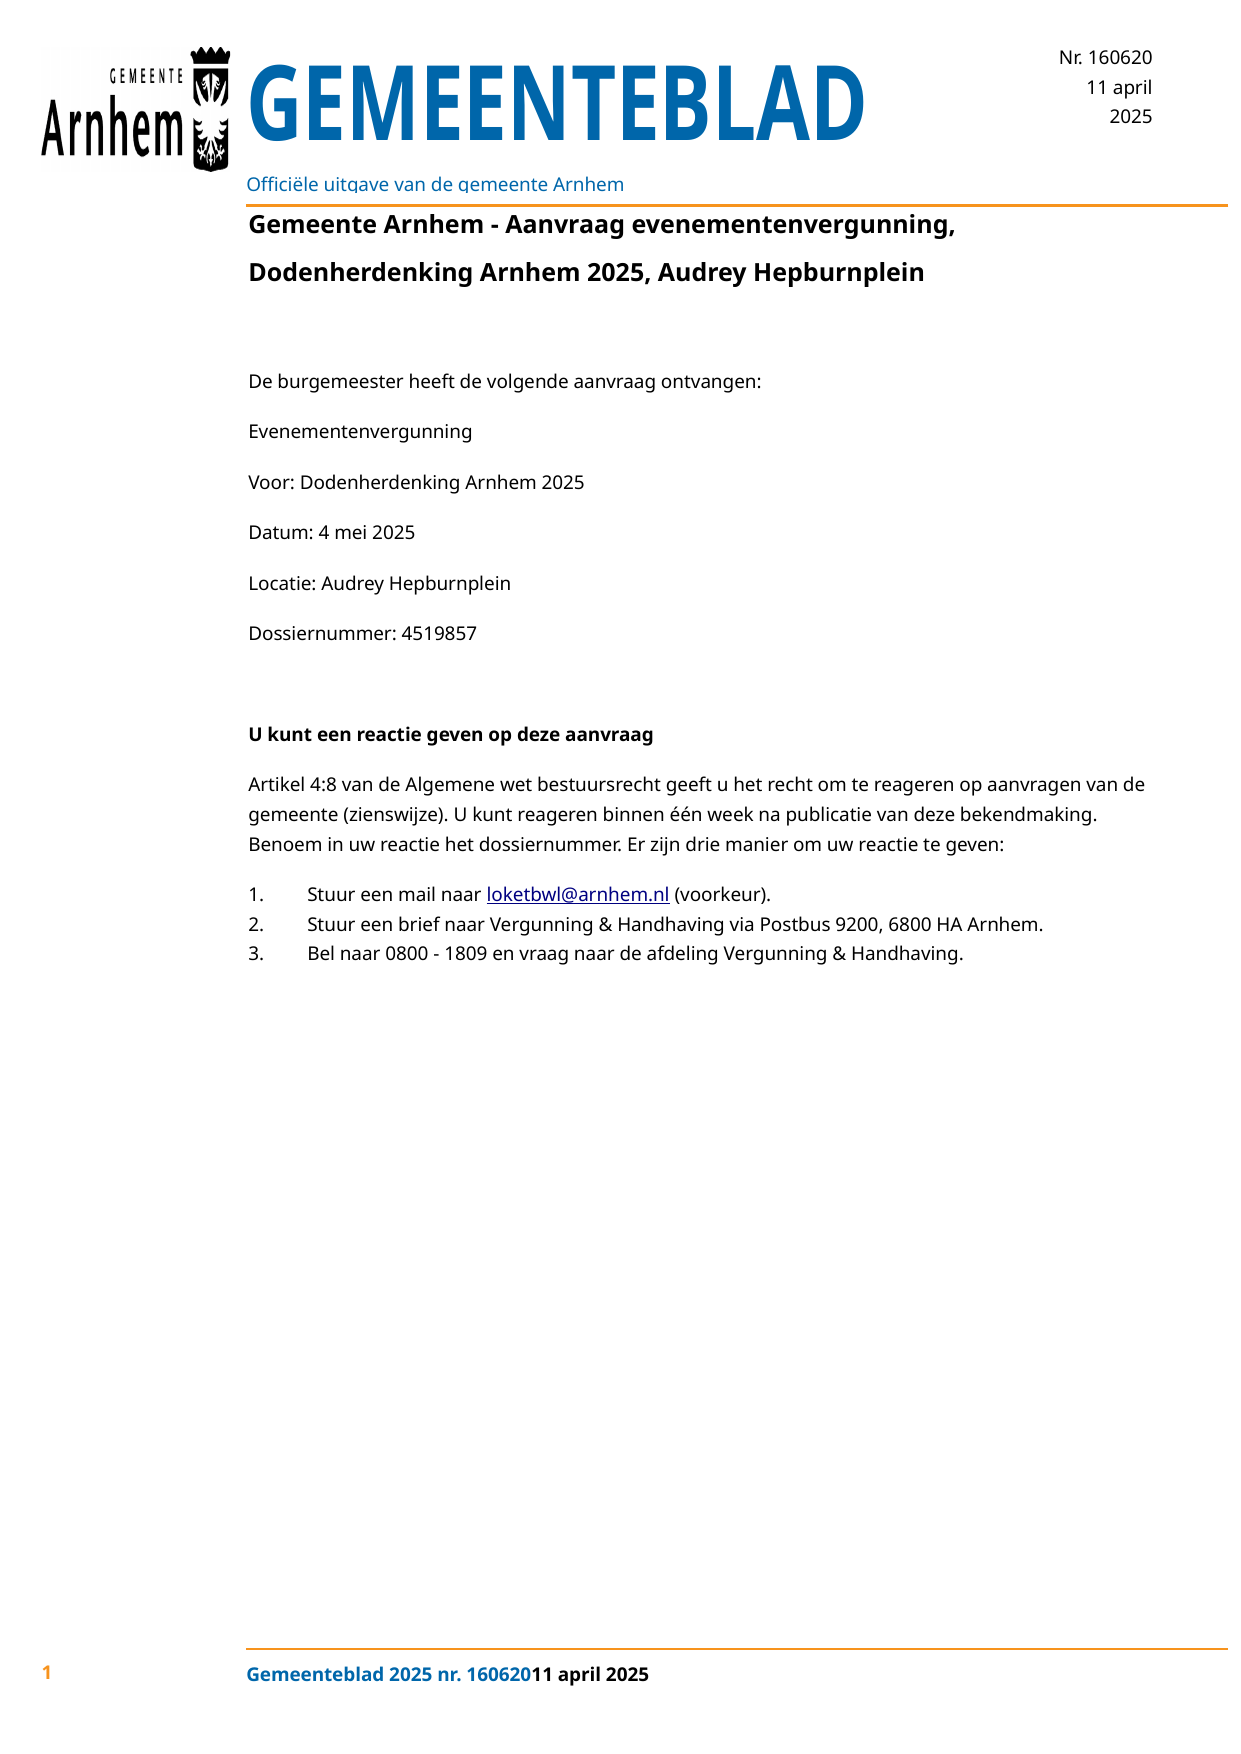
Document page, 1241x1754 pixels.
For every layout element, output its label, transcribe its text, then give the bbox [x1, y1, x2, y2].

list Stuur een mail naar loketbwl@arnhem.nl (voorkeur). [248, 881, 1152, 907]
text De burgemeester heeft de volgende aanvraag ontvangen: [248, 368, 1152, 394]
text Evenementenvergunning [248, 419, 1152, 444]
text U kunt een reactie geven op deze aanvraag [248, 721, 1152, 747]
text Dossiernummer: 4519857 [248, 620, 1152, 646]
text Gemeente Arnhem - Aanvraag evenementenvergunning, Dodenherdenking Arnhem 2025, Audrey Hepburnplein [248, 207, 1152, 288]
text Datum: 4 mei 2025 [248, 519, 1152, 545]
text Artikel 4:8 van de Algemene wet bestuursrecht geeft u het recht om te reageren op aanvragen van de gemeente (zienswijze). U kunt reageren binnen één week na publicatie van deze bekendmaking. Benoem in uw reactie het dossiernummer. Er zijn drie manier om uw reactie te geven: [248, 772, 1152, 857]
text Voor: Dodenherdenking Arnhem 2025 [248, 469, 1152, 495]
list Bel naar 0800 - 1809 en vraag naar de afdeling Vergunning & Handhaving. [248, 940, 1152, 966]
text Locatie: Audrey Hepburnplein [248, 570, 1152, 596]
picture [41, 47, 231, 172]
list Stuur een brief naar Vergunning & Handhaving via Postbus 9200, 6800 HA Arnhem. [248, 911, 1152, 937]
